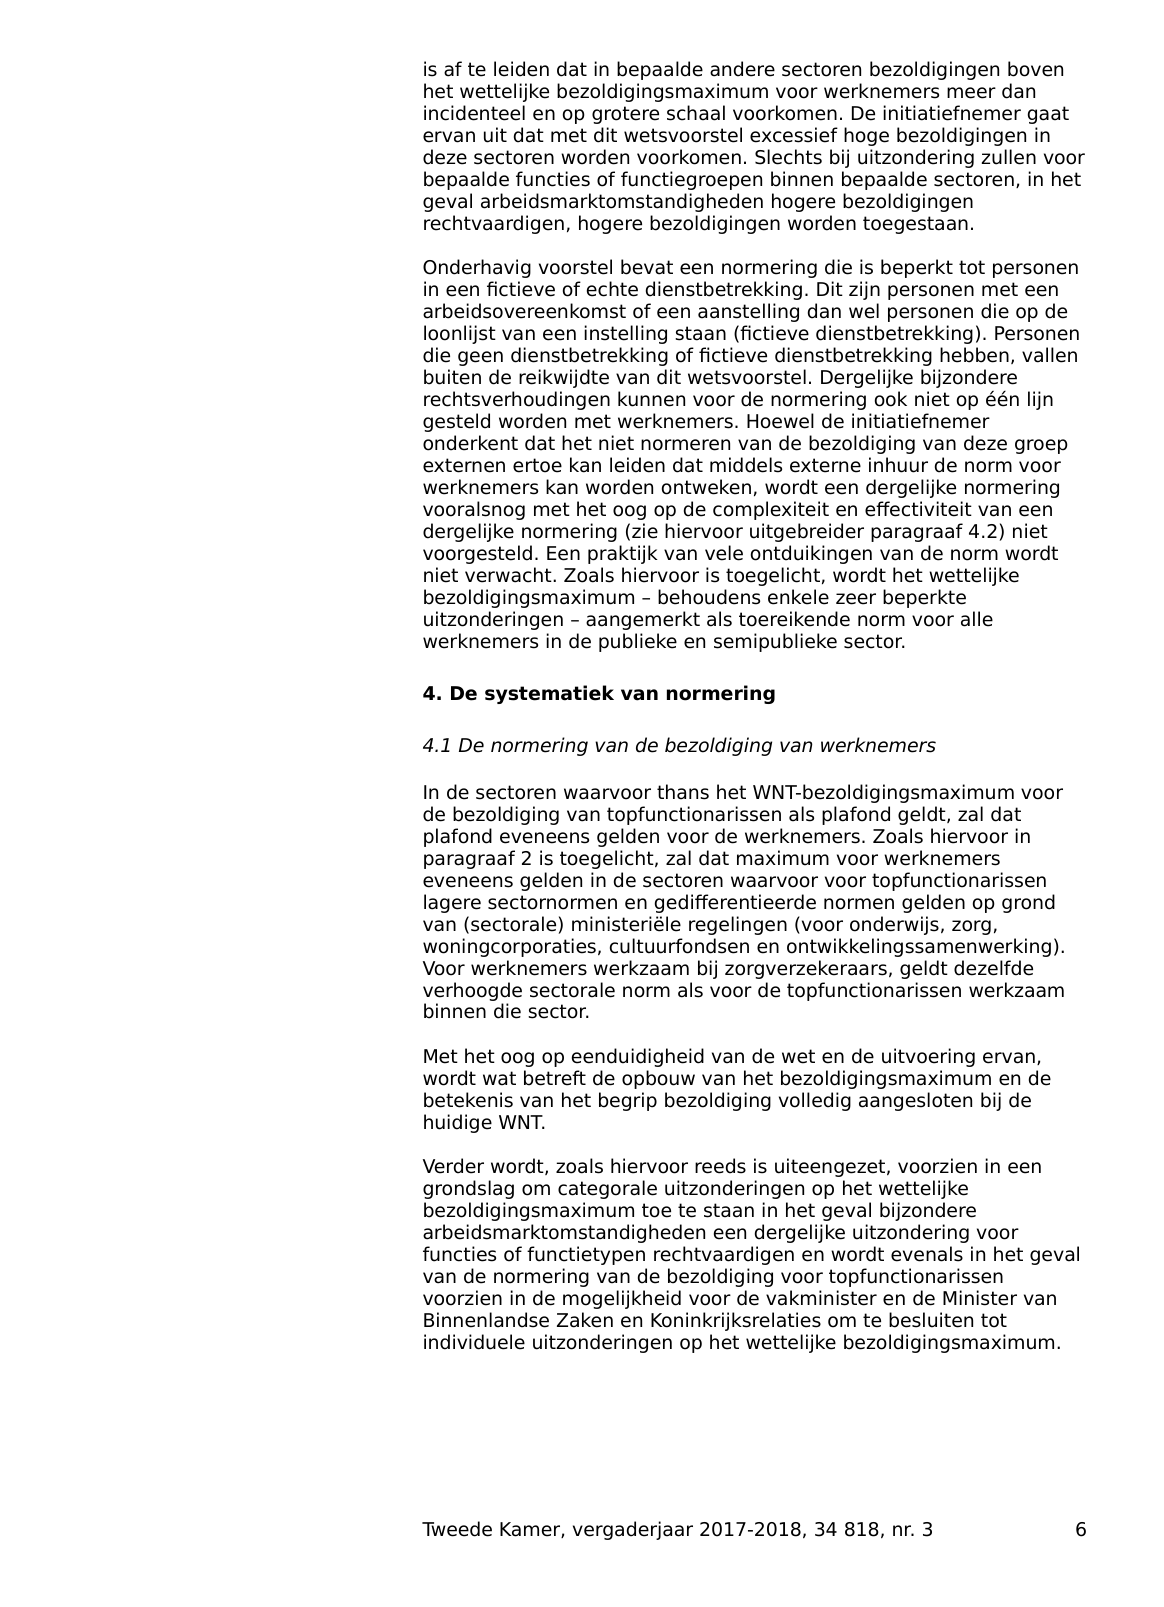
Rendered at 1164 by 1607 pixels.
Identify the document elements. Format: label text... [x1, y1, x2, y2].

text Verder wordt, zoals hiervoor reeds is uiteengezet, voorzien in een grondslag om categorale uitzonderingen op het wettelijke bezoldigingsmaximum toe te staan in het geval bijzondere arbeidsmarktomstandigheden een dergelijke uitzondering voor functies of functietypen rechtvaardigen en wordt evenals in het geval van de normering van de bezoldiging voor topfunctionarissen voorzien in de mogelijkheid voor de vakminister en de Minister van Binnenlandse Zaken en Koninkrijksrelaties om te besluiten tot individuele uitzonderingen op het wettelijke bezoldigingsmaximum. [422, 1156, 1087, 1353]
text Onderhavig voorstel bevat een normering die is beperkt tot personen in een fictieve of echte dienstbetrekking. Dit zijn personen met een arbeidsovereenkomst of een aanstelling dan wel personen die op de loonlijst van een instelling staan (fictieve dienstbetrekking). Personen die geen dienstbetrekking of fictieve dienstbetrekking hebben, vallen buiten de reikwijdte van dit wetsvoorstel. Dergelijke bijzondere rechtsverhoudingen kunnen voor de normering ook niet op één lijn gesteld worden met werknemers. Hoewel de initiatiefnemer onderkent dat het niet normeren van de bezoldiging van deze groep externen ertoe kan leiden dat middels externe inhuur de norm voor werknemers kan worden ontweken, wordt een dergelijke normering vooralsnog met het oog op de complexiteit en effectiviteit van een dergelijke normering (zie hiervoor uitgebreider paragraaf 4.2) niet voorgesteld. Een praktijk van vele ontduikingen van de norm wordt niet verwacht. Zoals hiervoor is toegelicht, wordt het wettelijke bezoldigingsmaximum – behoudens enkele zeer beperkte uitzonderingen – aangemerkt als toereikende norm voor alle werknemers in de publieke en semipublieke sector. [422, 257, 1087, 653]
text is af te leiden dat in bepaalde andere sectoren bezoldigingen boven het wettelijke bezoldigingsmaximum voor werknemers meer dan incidenteel en op grotere schaal voorkomen. De initiatiefnemer gaat ervan uit dat met dit wetsvoorstel excessief hoge bezoldigingen in deze sectoren worden voorkomen. Slechts bij uitzondering zullen voor bepaalde functies of functiegroepen binnen bepaalde sectoren, in het geval arbeidsmarktomstandigheden hogere bezoldigingen rechtvaardigen, hogere bezoldigingen worden toegestaan. [422, 59, 1087, 235]
subtitle 4.1 De normering van de bezoldiging van werknemers [422, 735, 1087, 757]
text In de sectoren waarvoor thans het WNT-bezoldigingsmaximum voor de bezoldiging van topfunctionarissen als plafond geldt, zal dat plafond eveneens gelden voor de werknemers. Zoals hiervoor in paragraaf 2 is toegelicht, zal dat maximum voor werknemers eveneens gelden in de sectoren waarvoor voor topfunctionarissen lagere sectornormen en gedifferentieerde normen gelden op grond van (sectorale) ministeriële regelingen (voor onderwijs, zorg, woningcorporaties, cultuurfondsen en ontwikkelingssamenwerking). Voor werknemers werkzaam bij zorgverzekeraars, geldt dezelfde verhoogde sectorale norm als voor de topfunctionarissen werkzaam binnen die sector. [422, 782, 1087, 1023]
subtitle 4. De systematiek van normering [422, 683, 1087, 705]
text Met het oog op eenduidigheid van de wet en de uitvoering ervan, wordt wat betreft de opbouw van het bezoldigingsmaximum en de betekenis van het begrip bezoldiging volledig aangesloten bij de huidige WNT. [422, 1046, 1087, 1133]
